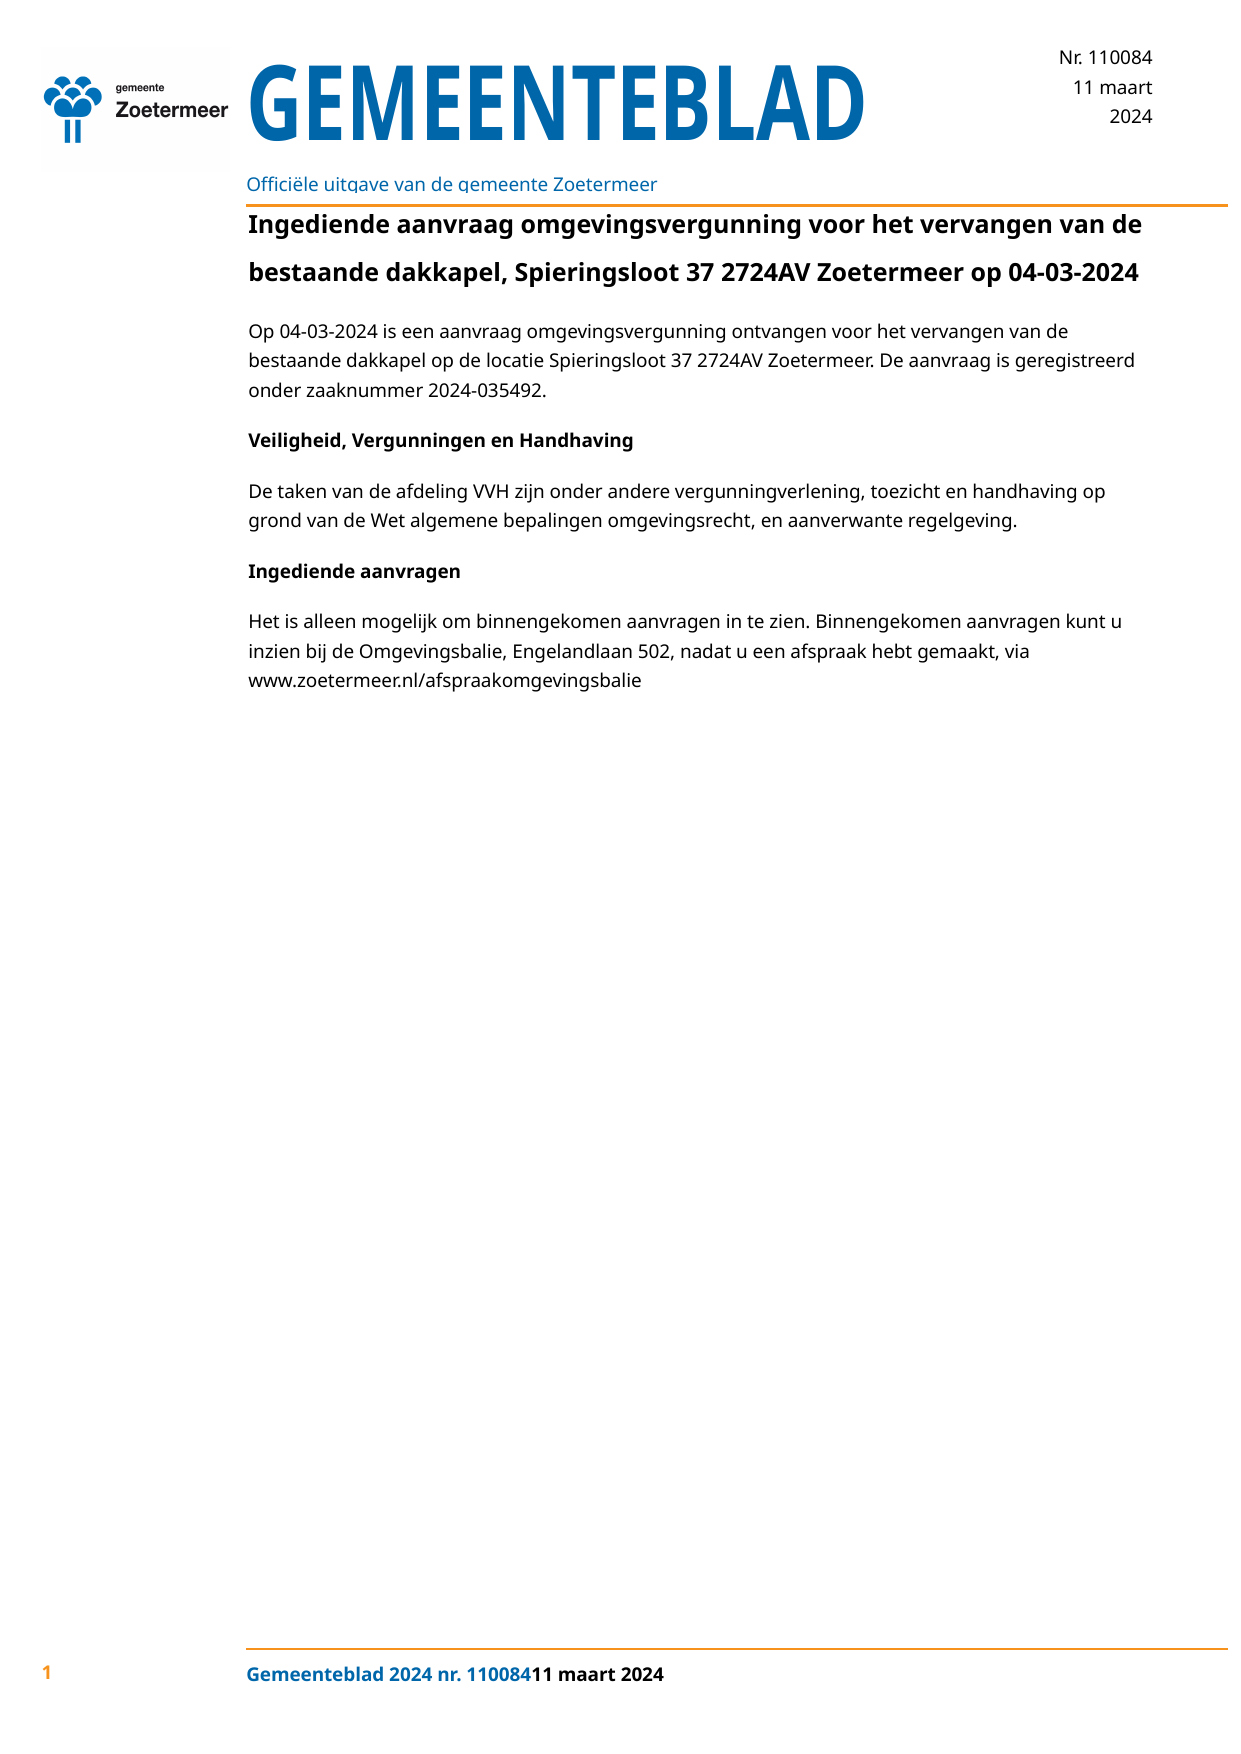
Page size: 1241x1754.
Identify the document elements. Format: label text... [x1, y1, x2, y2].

text Op 04-03-2024 is een aanvraag omgevingsvergunning ontvangen voor het vervangen van de bestaande dakkapel op de locatie Spieringsloot 37 2724AV Zoetermeer. De aanvraag is geregistreerd onder zaaknummer 2024-035492. [248, 318, 1152, 403]
text Ingediende aanvragen [248, 558, 1152, 584]
picture [41, 47, 231, 172]
text Het is alleen mogelijk om binnengekomen aanvragen in te zien. Binnengekomen aanvragen kunt u inzien bij de Omgevingsbalie, Engelandlaan 502, nadat u een afspraak hebt gemaakt, via www.zoetermeer.nl/afspraakomgevingsbalie [248, 608, 1152, 693]
text Ingediende aanvraag omgevingsvergunning voor het vervangen van de bestaande dakkapel, Spieringsloot 37 2724AV Zoetermeer op 04-03-2024 [248, 207, 1152, 288]
text Veiligheid, Vergunningen en Handhaving [248, 427, 1152, 453]
text De taken van de afdeling VVH zijn onder andere vergunningverlening, toezicht en handhaving op grond van de Wet algemene bepalingen omgevingsrecht, en aanverwante regelgeving. [248, 478, 1152, 533]
